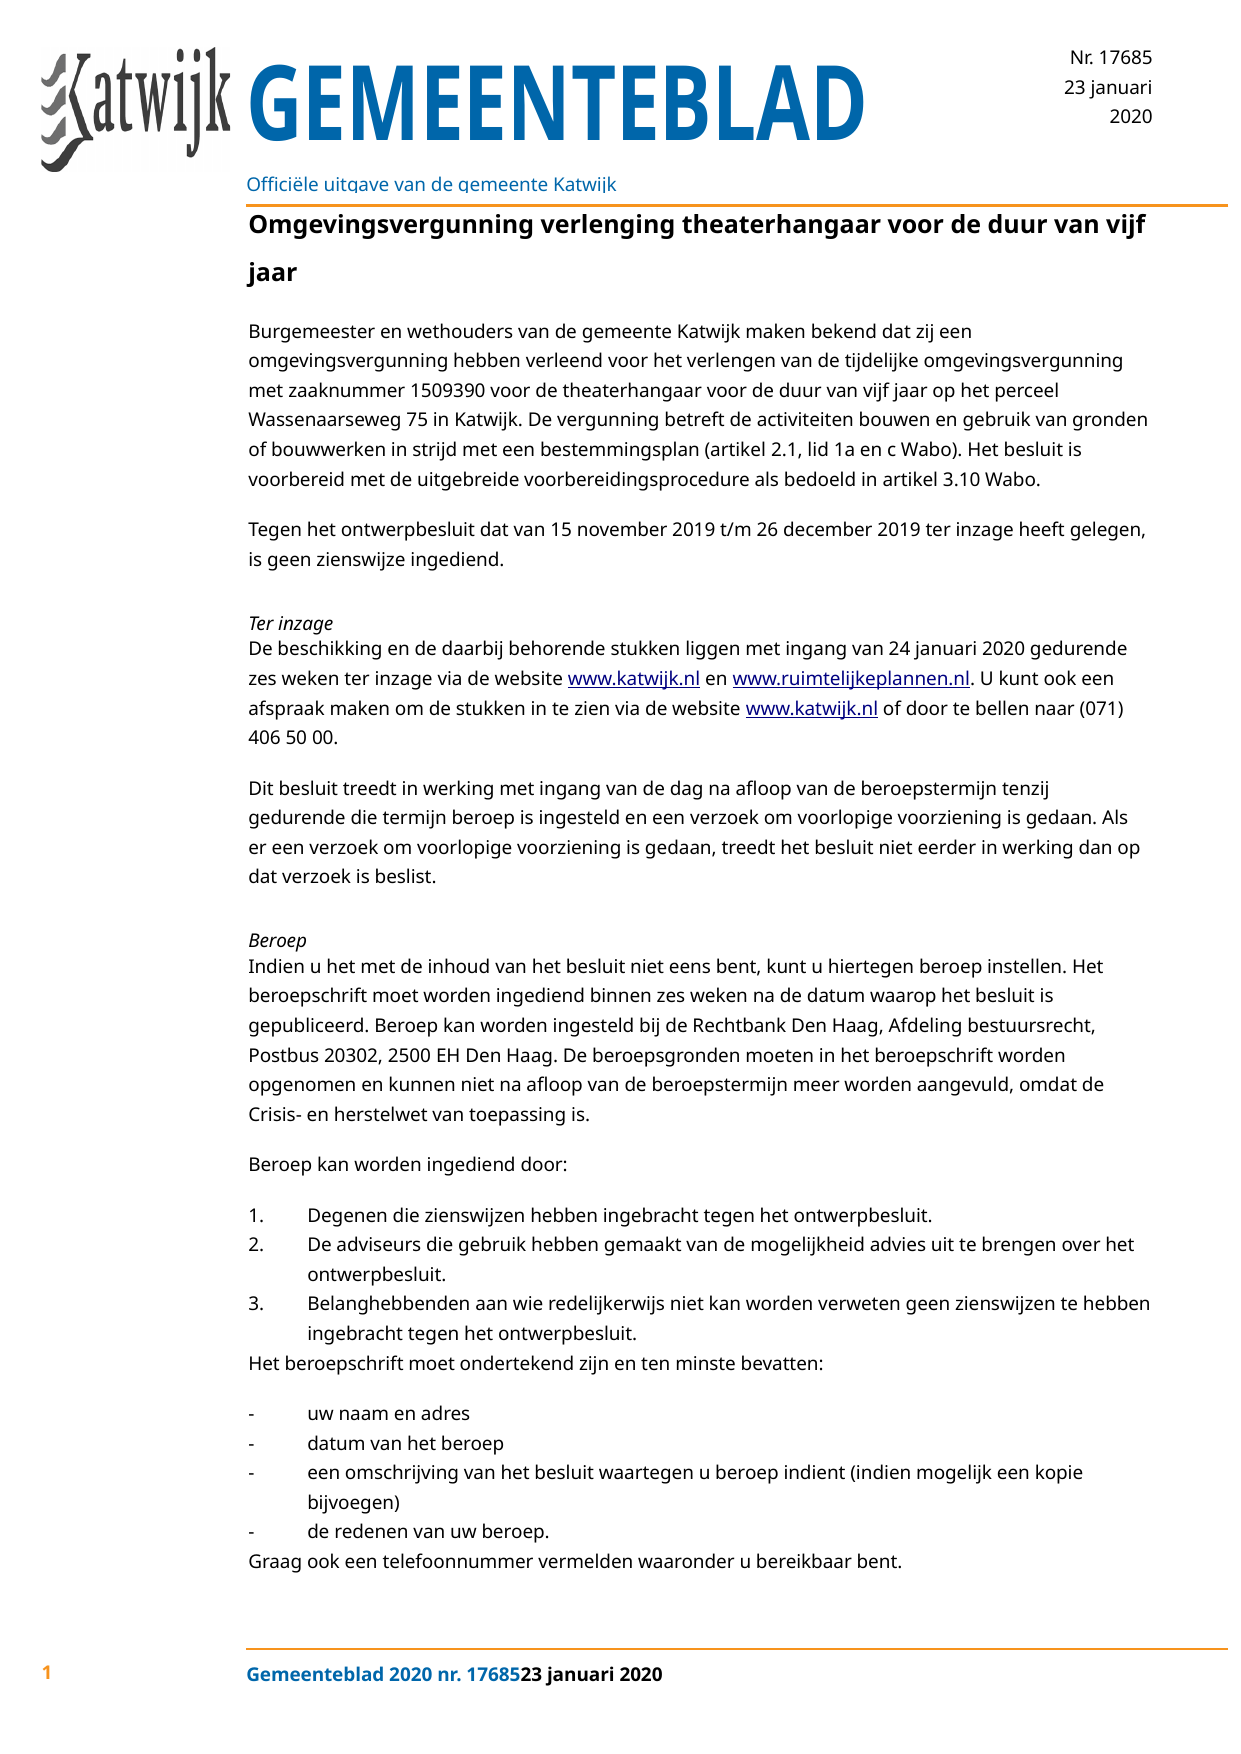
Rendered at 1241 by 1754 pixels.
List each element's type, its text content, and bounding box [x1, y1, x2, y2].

text Omgevingsvergunning verlenging theaterhangaar voor de duur van vijf jaar [248, 207, 1152, 288]
text Graag ook een telefoonnummer vermelden waaronder u bereikbaar bent. [248, 1548, 1152, 1574]
text Het beroepschrift moet ondertekend zijn en ten minste bevatten: [248, 1350, 1152, 1376]
text De beschikking en de daarbij behorende stukken liggen met ingang van 24 januari 2020 gedurende zes weken ter inzage via de website www.katwijk.nl en www.ruimtelijkeplannen.nl. U kunt ook een afspraak maken om de stukken in te zien via de website www.katwijk.nl of door te bellen naar (071) 406 50 00. [248, 636, 1152, 750]
list Degenen die zienswijzen hebben ingebracht tegen het ontwerpbesluit. [248, 1202, 1152, 1228]
text Indien u het met de inhoud van het besluit niet eens bent, kunt u hiertegen beroep instellen. Het beroepschrift moet worden ingediend binnen zes weken na de datum waarop het besluit is gepubliceerd. Beroep kan worden ingesteld bij de Rechtbank Den Haag, Afdeling bestuursrecht, Postbus 20302, 2500 EH Den Haag. De beroepsgronden moeten in het beroepschrift worden opgenomen en kunnen niet na afloop van de beroepstermijn meer worden aangevuld, omdat de Crisis- en herstelwet van toepassing is. [248, 953, 1152, 1127]
text Beroep kan worden ingediend door: [248, 1151, 1152, 1177]
text Dit besluit treedt in werking met ingang van de dag na afloop van de beroepstermijn tenzij gedurende die termijn beroep is ingesteld en een verzoek om voorlopige voorziening is gedaan. Als er een verzoek om voorlopige voorziening is gedaan, treedt het besluit niet eerder in werking dan op dat verzoek is beslist. [248, 775, 1152, 889]
text Beroep [248, 927, 1152, 953]
picture [41, 47, 231, 172]
list een omschrijving van het besluit waartegen u beroep indient (indien mogelijk een kopie bijvoegen) [248, 1459, 1152, 1515]
text Ter inzage [248, 610, 1152, 636]
list uw naam en adres [248, 1400, 1152, 1426]
text Burgemeester en wethouders van de gemeente Katwijk maken bekend dat zij een omgevingsvergunning hebben verleend voor het verlengen van de tijdelijke omgevingsvergunning met zaaknummer 1509390 voor de theaterhangaar voor de duur van vijf jaar op het perceel Wassenaarseweg 75 in Katwijk. De vergunning betreft de activiteiten bouwen en gebruik van gronden of bouwwerken in strijd met een bestemmingsplan (artikel 2.1, lid 1a en c Wabo). Het besluit is voorbereid met de uitgebreide voorbereidingsprocedure als bedoeld in artikel 3.10 Wabo. [248, 318, 1152, 492]
list datum van het beroep [248, 1430, 1152, 1456]
list Belanghebbenden aan wie redelijkerwijs niet kan worden verweten geen zienswijzen te hebben ingebracht tegen het ontwerpbesluit. [248, 1291, 1152, 1346]
list De adviseurs die gebruik hebben gemaakt van de mogelijkheid advies uit te brengen over het ontwerpbesluit. [248, 1231, 1152, 1287]
text Tegen het ontwerpbesluit dat van 15 november 2019 t/m 26 december 2019 ter inzage heeft gelegen, is geen zienswijze ingediend. [248, 516, 1152, 572]
list de redenen van uw beroep. [248, 1518, 1152, 1544]
